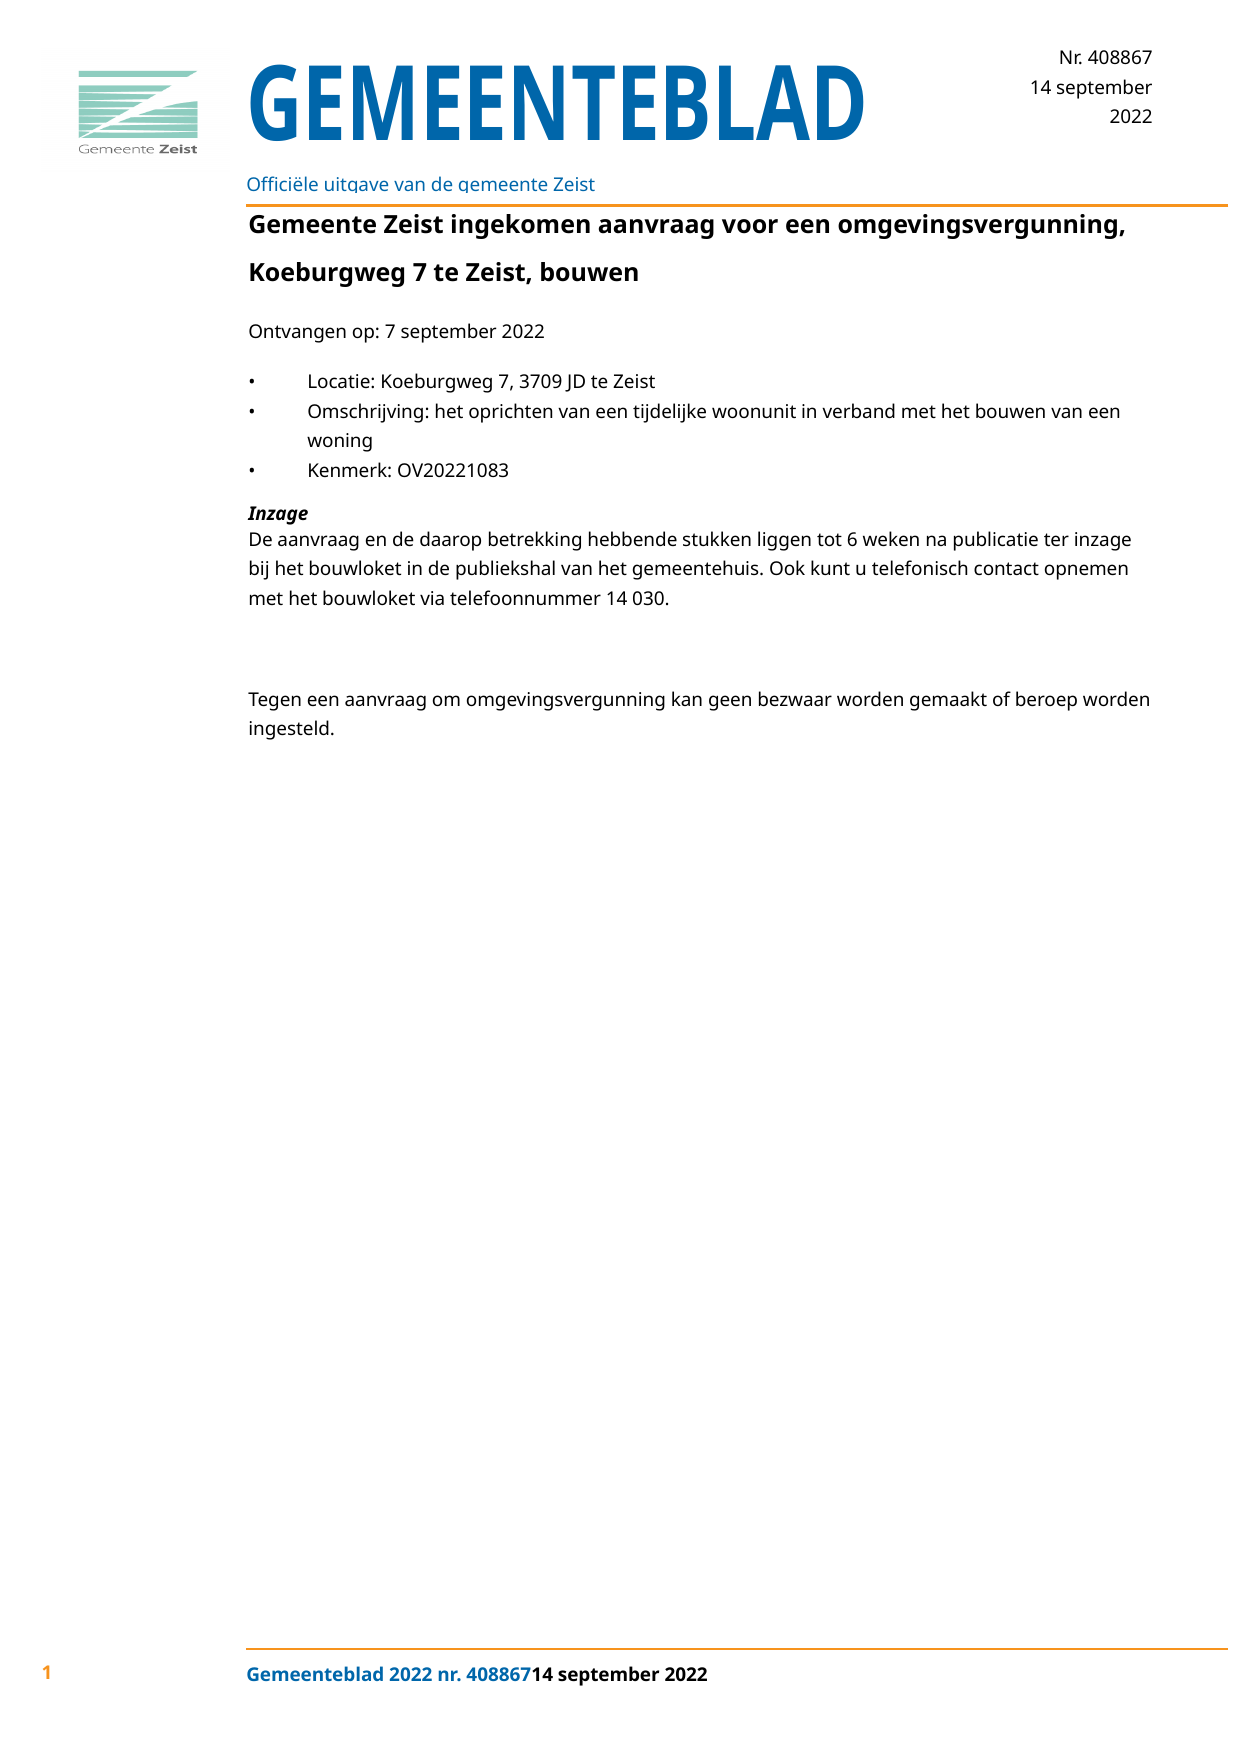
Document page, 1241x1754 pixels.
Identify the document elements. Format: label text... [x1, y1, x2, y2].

text Ontvangen op: 7 september 2022 [248, 318, 1152, 344]
text De aanvraag en de daarop betrekking hebbende stukken liggen tot 6 weken na publicatie ter inzage bij het bouwloket in de publiekshal van het gemeentehuis. Ook kunt u telefonisch contact opnemen met het bouwloket via telefoonnummer 14 030. [248, 526, 1152, 611]
list Kenmerk: OV20221083 [248, 457, 1152, 483]
text Gemeente Zeist ingekomen aanvraag voor een omgevingsvergunning, Koeburgweg 7 te Zeist, bouwen [248, 207, 1152, 288]
list Locatie: Koeburgweg 7, 3709 JD te Zeist [248, 368, 1152, 394]
picture [41, 47, 231, 172]
list Omschrijving: het oprichten van een tijdelijke woonunit in verband met het bouwen van een woning [248, 398, 1152, 453]
text Inzage [248, 500, 1152, 526]
text Tegen een aanvraag om omgevingsvergunning kan geen bezwaar worden gemaakt of beroep worden ingesteld. [248, 686, 1152, 741]
